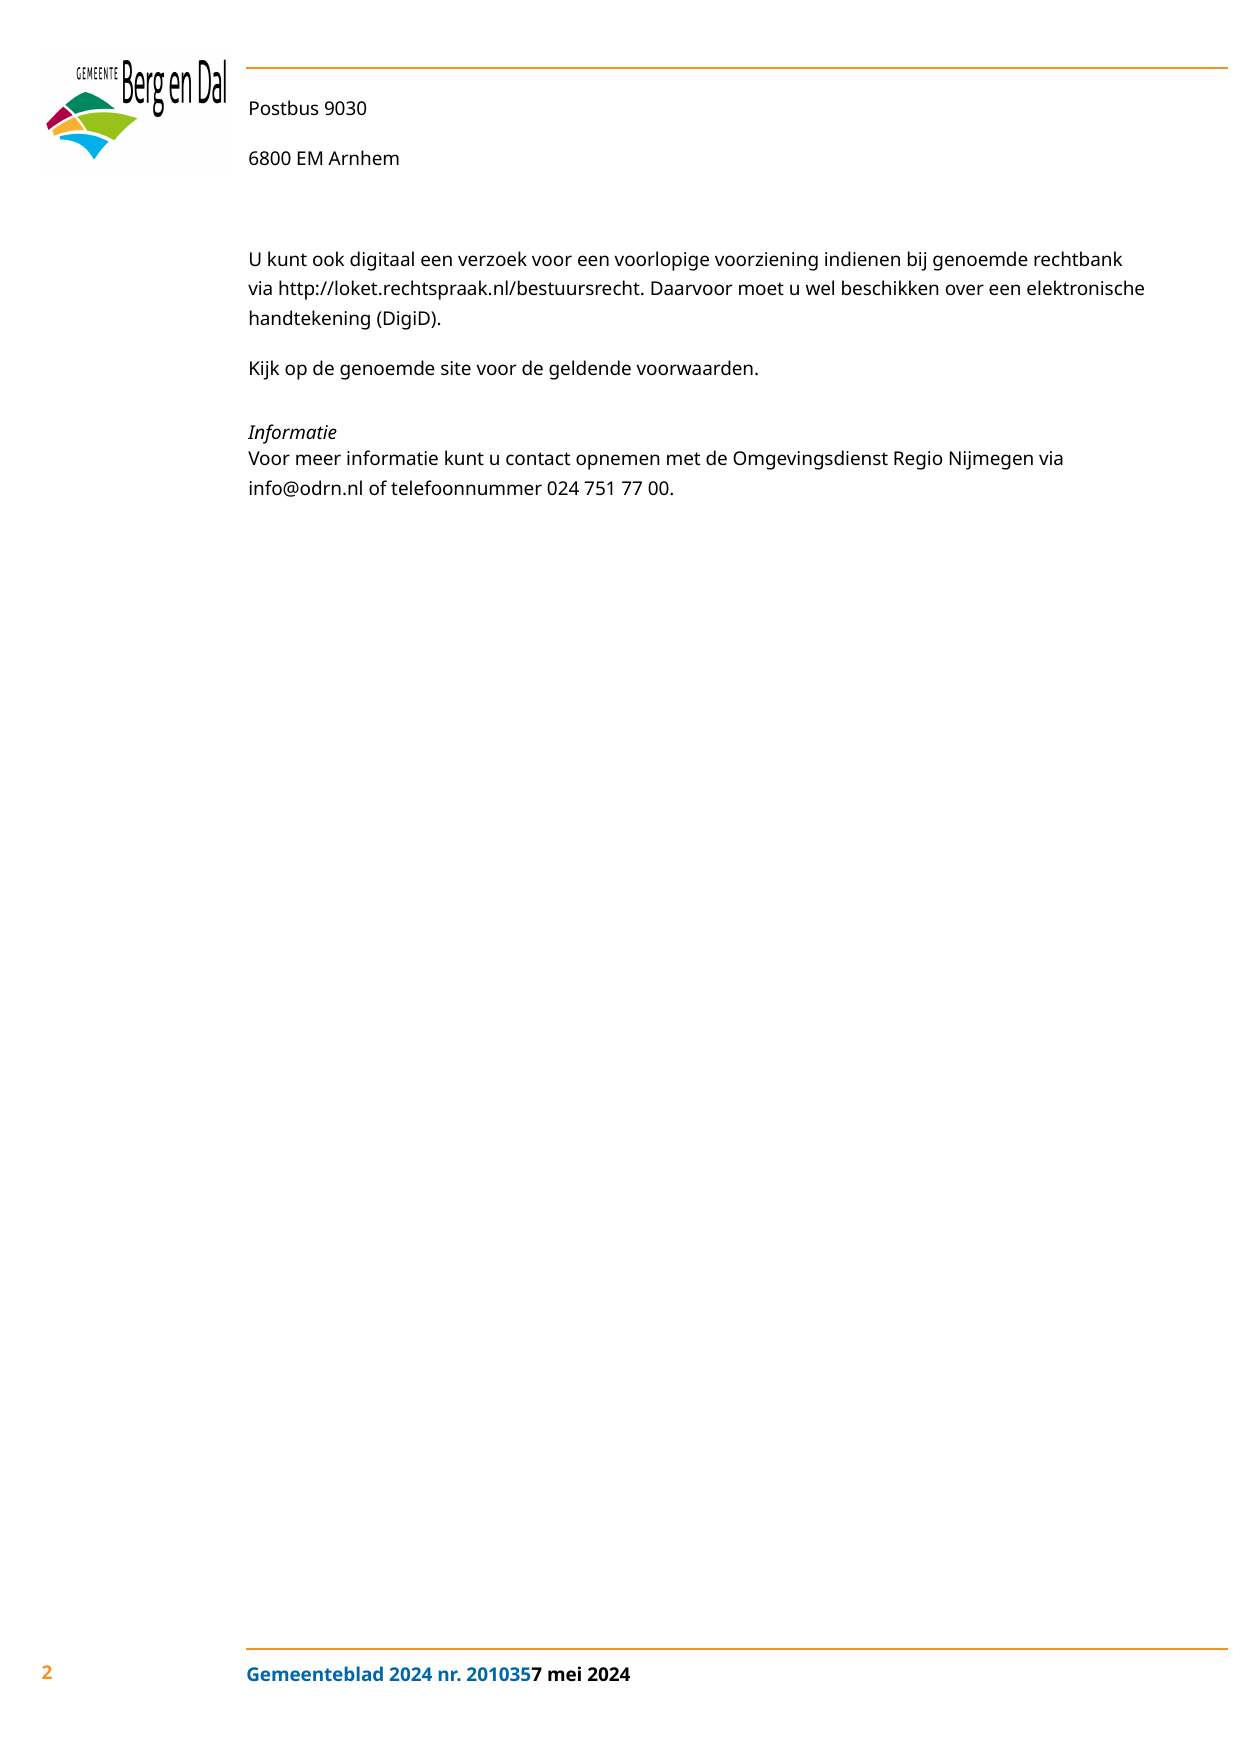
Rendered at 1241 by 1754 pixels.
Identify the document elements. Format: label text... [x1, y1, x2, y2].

text U kunt ook digitaal een verzoek voor een voorlopige voorziening indienen bij genoemde rechtbank via http://loket.rechtspraak.nl/bestuursrecht. Daarvoor moet u wel beschikken over een elektronische handtekening (DigiD). [248, 246, 1152, 331]
text Informatie [248, 419, 1152, 445]
text Voor meer informatie kunt u contact opnemen met de Omgevingsdienst Regio Nijmegen via info@odrn.nl of telefoonnummer 024 751 77 00. [248, 445, 1152, 501]
text 6800 EM Arnhem [248, 145, 1152, 171]
text Kijk op de genoemde site voor de geldende voorwaarden. [248, 356, 1152, 381]
text Postbus 9030 [248, 95, 1152, 121]
picture [41, 47, 231, 172]
